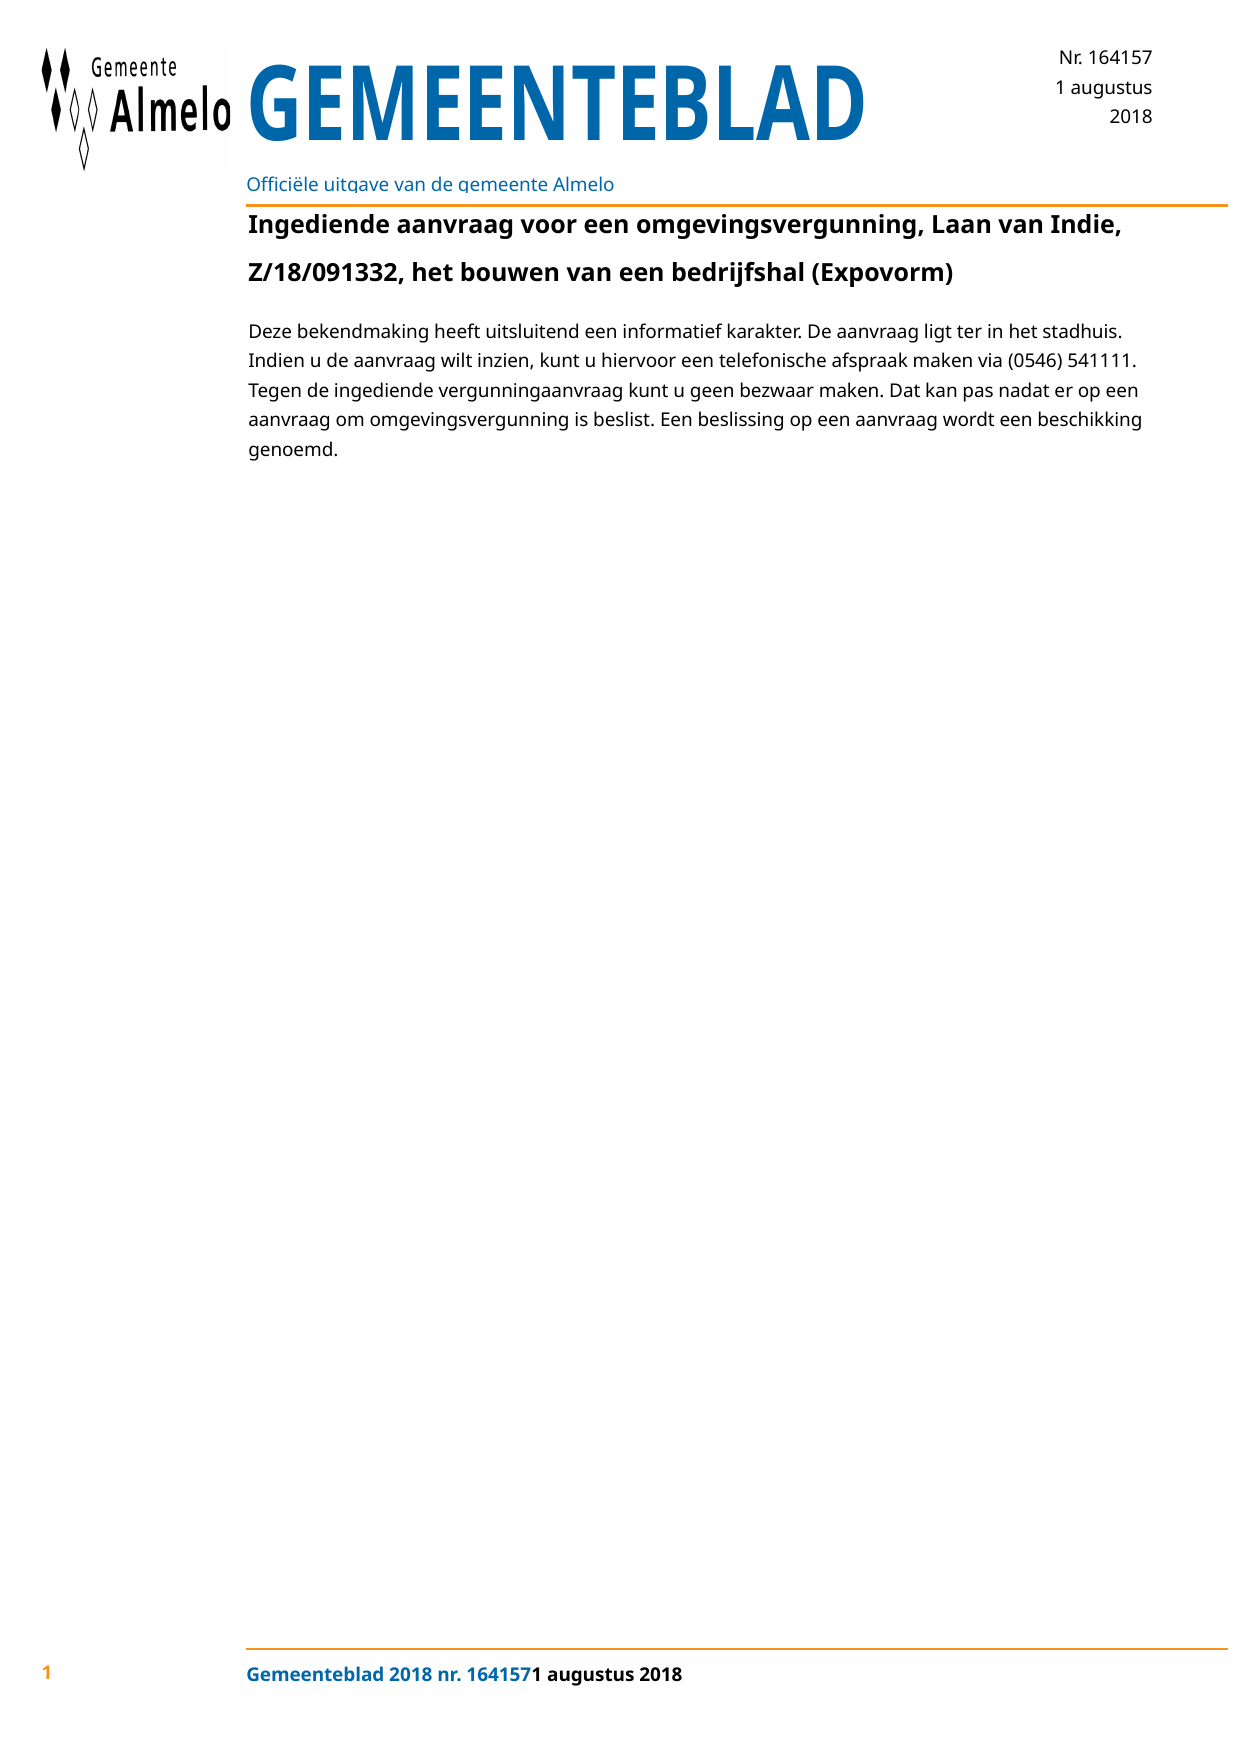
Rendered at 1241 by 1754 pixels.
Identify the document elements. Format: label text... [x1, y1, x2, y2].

text Deze bekendmaking heeft uitsluitend een informatief karakter. De aanvraag ligt ter in het stadhuis. Indien u de aanvraag wilt inzien, kunt u hiervoor een telefonische afspraak maken via (0546) 541111. Tegen de ingediende vergunningaanvraag kunt u geen bezwaar maken. Dat kan pas nadat er op een aanvraag om omgevingsvergunning is beslist. Een beslissing op een aanvraag wordt een beschikking genoemd. [248, 318, 1152, 462]
picture [41, 47, 231, 172]
text Ingediende aanvraag voor een omgevingsvergunning, Laan van Indie, Z/18/091332, het bouwen van een bedrijfshal (Expovorm) [248, 207, 1152, 288]
